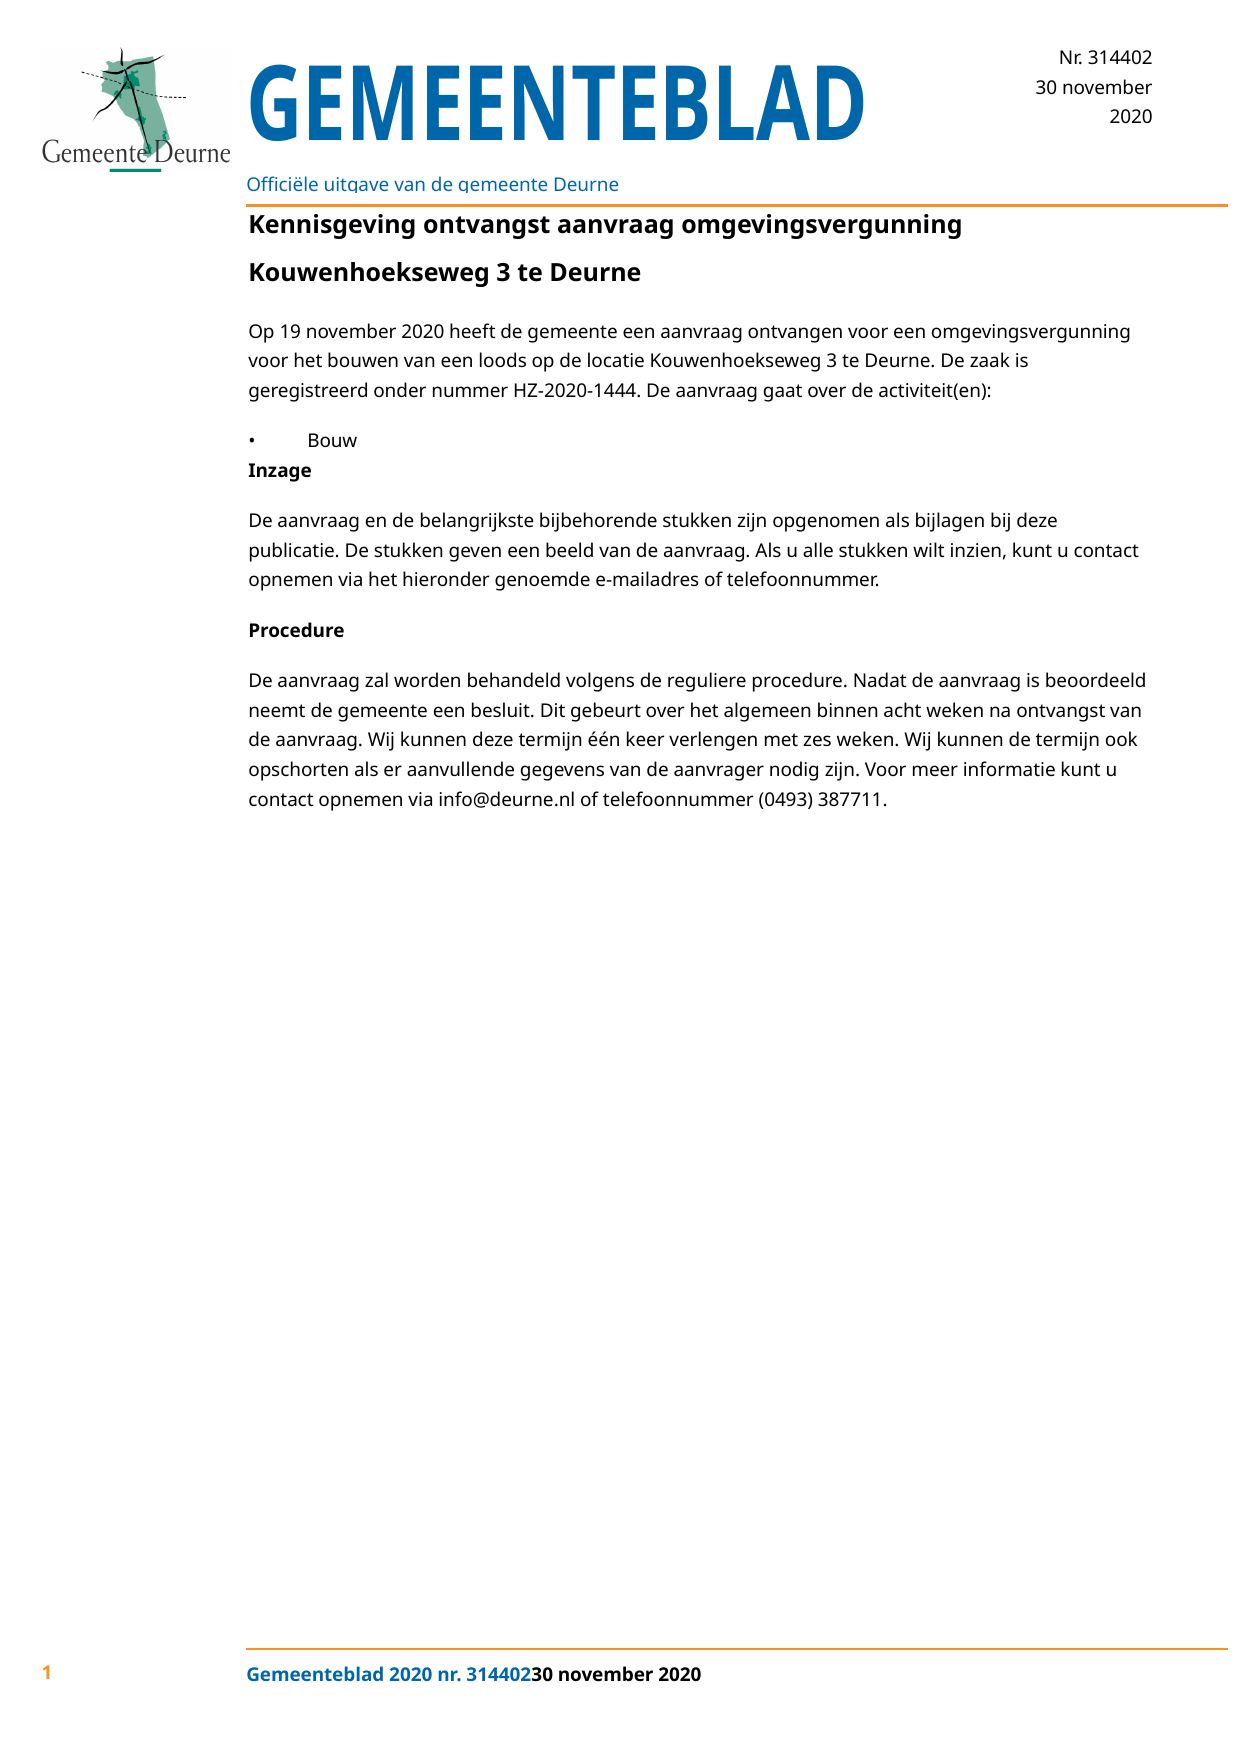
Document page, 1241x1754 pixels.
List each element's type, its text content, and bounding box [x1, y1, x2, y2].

text De aanvraag en de belangrijkste bijbehorende stukken zijn opgenomen als bijlagen bij deze publicatie. De stukken geven een beeld van de aanvraag. Als u alle stukken wilt inzien, kunt u contact opnemen via het hieronder genoemde e-mailadres of telefoonnummer. [248, 507, 1152, 592]
picture [41, 47, 231, 172]
text Op 19 november 2020 heeft de gemeente een aanvraag ontvangen voor een omgevingsvergunning voor het bouwen van een loods op de locatie Kouwenhoekseweg 3 te Deurne. De zaak is geregistreerd onder nummer HZ-2020-1444. De aanvraag gaat over de activiteit(en): [248, 318, 1152, 403]
list Bouw [248, 427, 1152, 453]
text De aanvraag zal worden behandeld volgens de reguliere procedure. Nadat de aanvraag is beoordeeld neemt de gemeente een besluit. Dit gebeurt over het algemeen binnen acht weken na ontvangst van de aanvraag. Wij kunnen deze termijn één keer verlengen met zes weken. Wij kunnen de termijn ook opschorten als er aanvullende gegevens van de aanvrager nodig zijn. Voor meer informatie kunt u contact opnemen via info@deurne.nl of telefoonnummer (0493) 387711. [248, 667, 1152, 812]
text Procedure [248, 617, 1152, 643]
text Kennisgeving ontvangst aanvraag omgevingsvergunning Kouwenhoekseweg 3 te Deurne [248, 207, 1152, 288]
text Inzage [248, 457, 1152, 483]
